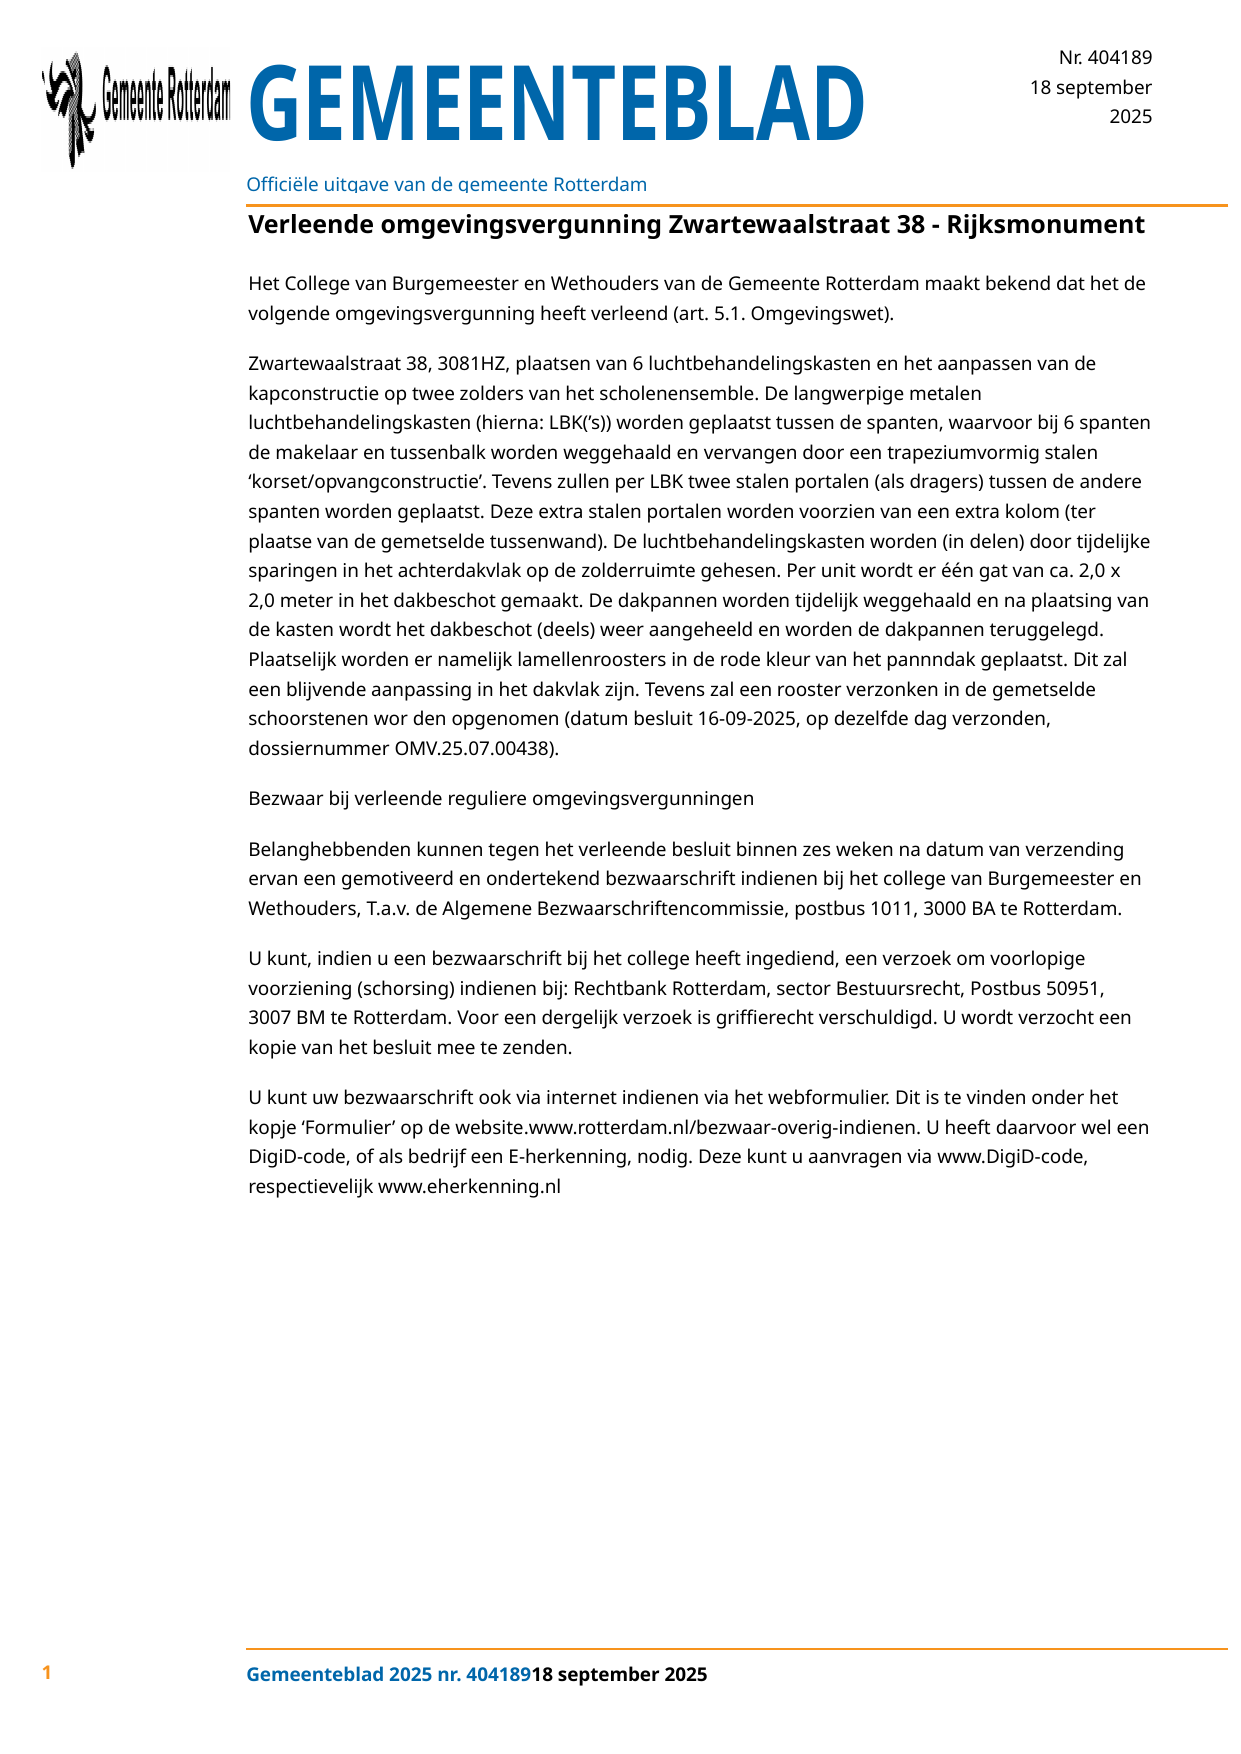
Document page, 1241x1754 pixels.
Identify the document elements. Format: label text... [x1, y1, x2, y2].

text Belanghebbenden kunnen tegen het verleende besluit binnen zes weken na datum van verzending ervan een gemotiveerd en ondertekend bezwaarschrift indienen bij het college van Burgemeester en Wethouders, T.a.v. de Algemene Bezwaarschriftencommissie, postbus 1011, 3000 BA te Rotterdam. [248, 836, 1152, 921]
text U kunt uw bezwaarschrift ook via internet indienen via het webformulier. Dit is te vinden onder het kopje ‘Formulier’ op de website.www.rotterdam.nl/bezwaar-overig-indienen. U heeft daarvoor wel een DigiD-code, of als bedrijf een E-herkenning, nodig. Deze kunt u aanvragen via www.DigiD-code, respectievelijk www.eherkenning.nl [248, 1084, 1152, 1199]
text Zwartewaalstraat 38, 3081HZ, plaatsen van 6 luchtbehandelingskasten en het aanpassen van de kapconstructie op twee zolders van het scholenensemble. De langwerpige metalen luchtbehandelingskasten (hierna: LBK(’s)) worden geplaatst tussen de spanten, waarvoor bij 6 spanten de makelaar en tussenbalk worden weggehaald en vervangen door een trapeziumvormig stalen ‘korset/opvangconstructie’. Tevens zullen per LBK twee stalen portalen (als dragers) tussen de andere spanten worden geplaatst. Deze extra stalen portalen worden voorzien van een extra kolom (ter plaatse van de gemetselde tussenwand). De luchtbehandelingskasten worden (in delen) door tijdelijke sparingen in het achterdakvlak op de zolderruimte gehesen. Per unit wordt er één gat van ca. 2,0 x 2,0 meter in het dakbeschot gemaakt. De dakpannen worden tijdelijk weggehaald en na plaatsing van de kasten wordt het dakbeschot (deels) weer aangeheeld en worden de dakpannen teruggelegd. Plaatselijk worden er namelijk lamellenroosters in de rode kleur van het pannndak geplaatst. Dit zal een blijvende aanpassing in het dakvlak zijn. Tevens zal een rooster verzonken in de gemetselde schoorstenen wor den opgenomen (datum besluit 16-09-2025, op dezelfde dag verzonden, dossiernummer OMV.25.07.00438). [248, 350, 1152, 761]
text Het College van Burgemeester en Wethouders van de Gemeente Rotterdam maakt bekend dat het de volgende omgevingsvergunning heeft verleend (art. 5.1. Omgevingswet). [248, 270, 1152, 326]
text Bezwaar bij verleende reguliere omgevingsvergunningen [248, 785, 1152, 811]
text Verleende omgevingsvergunning Zwartewaalstraat 38 - Rijksmonument [248, 207, 1152, 241]
text U kunt, indien u een bezwaarschrift bij het college heeft ingediend, een verzoek om voorlopige voorziening (schorsing) indienen bij: Rechtbank Rotterdam, sector Bestuursrecht, Postbus 50951, 3007 BM te Rotterdam. Voor een dergelijk verzoek is griffierecht verschuldigd. U wordt verzocht een kopie van het besluit mee te zenden. [248, 945, 1152, 1060]
picture [41, 47, 231, 172]
